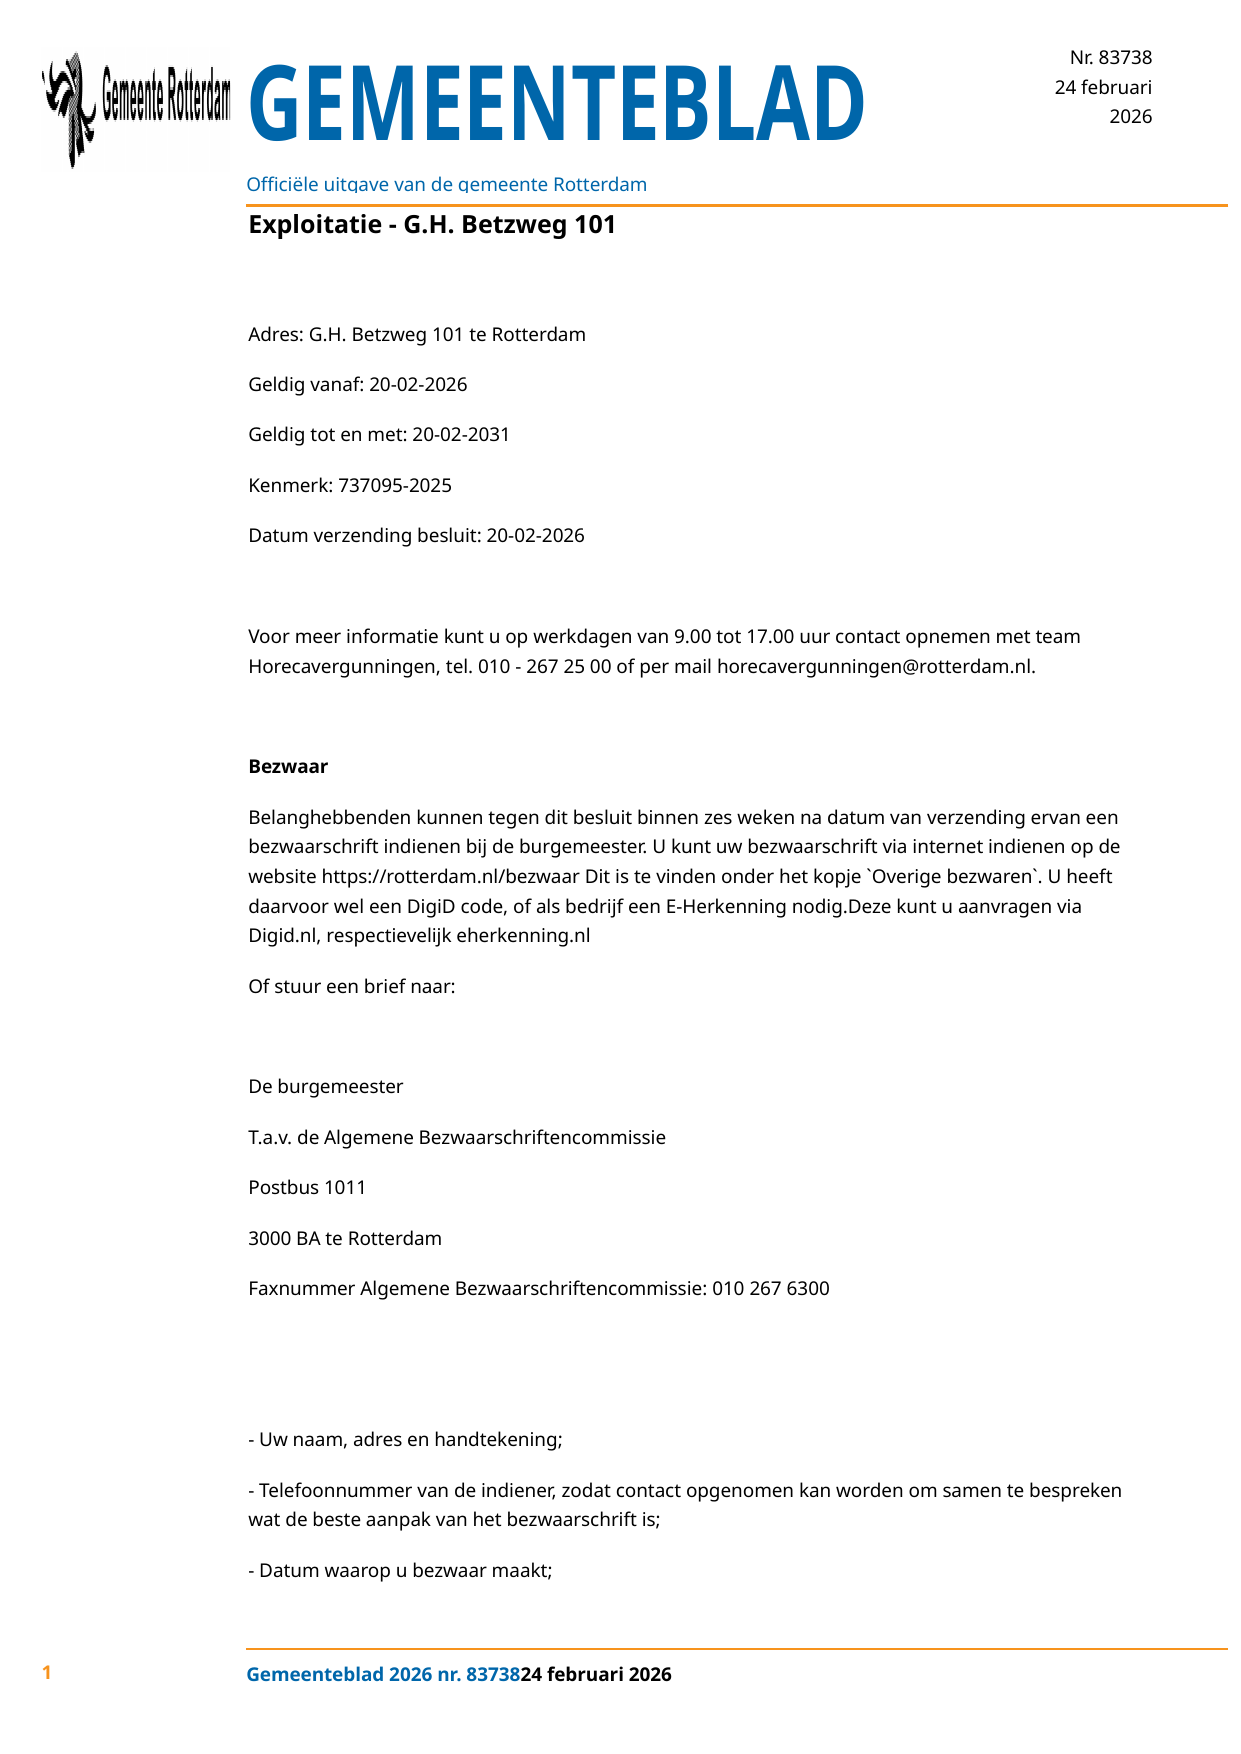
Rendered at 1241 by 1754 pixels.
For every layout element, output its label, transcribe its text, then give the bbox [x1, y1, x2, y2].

text Geldig tot en met: 20-02-2031 [248, 422, 1152, 447]
text 3000 BA te Rotterdam [248, 1225, 1152, 1251]
text Belanghebbenden kunnen tegen dit besluit binnen zes weken na datum van verzending ervan een bezwaarschrift indienen bij de burgemeester. U kunt uw bezwaarschrift via internet indienen op de website https://rotterdam.nl/bezwaar Dit is te vinden onder het kopje `Overige bezwaren`. U heeft daarvoor wel een DigiD code, of als bedrijf een E-Herkenning nodig.Deze kunt u aanvragen via Digid.nl, respectievelijk eherkenning.nl [248, 804, 1152, 948]
text T.a.v. de Algemene Bezwaarschriftencommissie [248, 1124, 1152, 1150]
text Kenmerk: 737095-2025 [248, 472, 1152, 498]
text - Datum waarop u bezwaar maakt; [248, 1557, 1152, 1583]
picture [41, 47, 231, 172]
text De burgemeester [248, 1074, 1152, 1099]
text Postbus 1011 [248, 1174, 1152, 1200]
text Adres: G.H. Betzweg 101 te Rotterdam [248, 321, 1152, 346]
text Voor meer informatie kunt u op werkdagen van 9.00 tot 17.00 uur contact opnemen met team Horecavergunningen, tel. 010 - 267 25 00 of per mail horecavergunningen@rotterdam.nl. [248, 623, 1152, 678]
text Geldig vanaf: 20-02-2026 [248, 371, 1152, 397]
text - Telefoonnummer van de indiener, zodat contact opgenomen kan worden om samen te bespreken wat de beste aanpak van het bezwaarschrift is; [248, 1477, 1152, 1532]
text Of stuur een brief naar: [248, 973, 1152, 998]
text - Uw naam, adres en handtekening; [248, 1427, 1152, 1452]
text Bezwaar [248, 754, 1152, 779]
text Datum verzending besluit: 20-02-2026 [248, 522, 1152, 548]
text Exploitatie - G.H. Betzweg 101 [248, 207, 1152, 241]
text Faxnummer Algemene Bezwaarschriftencommissie: 010 267 6300 [248, 1275, 1152, 1301]
